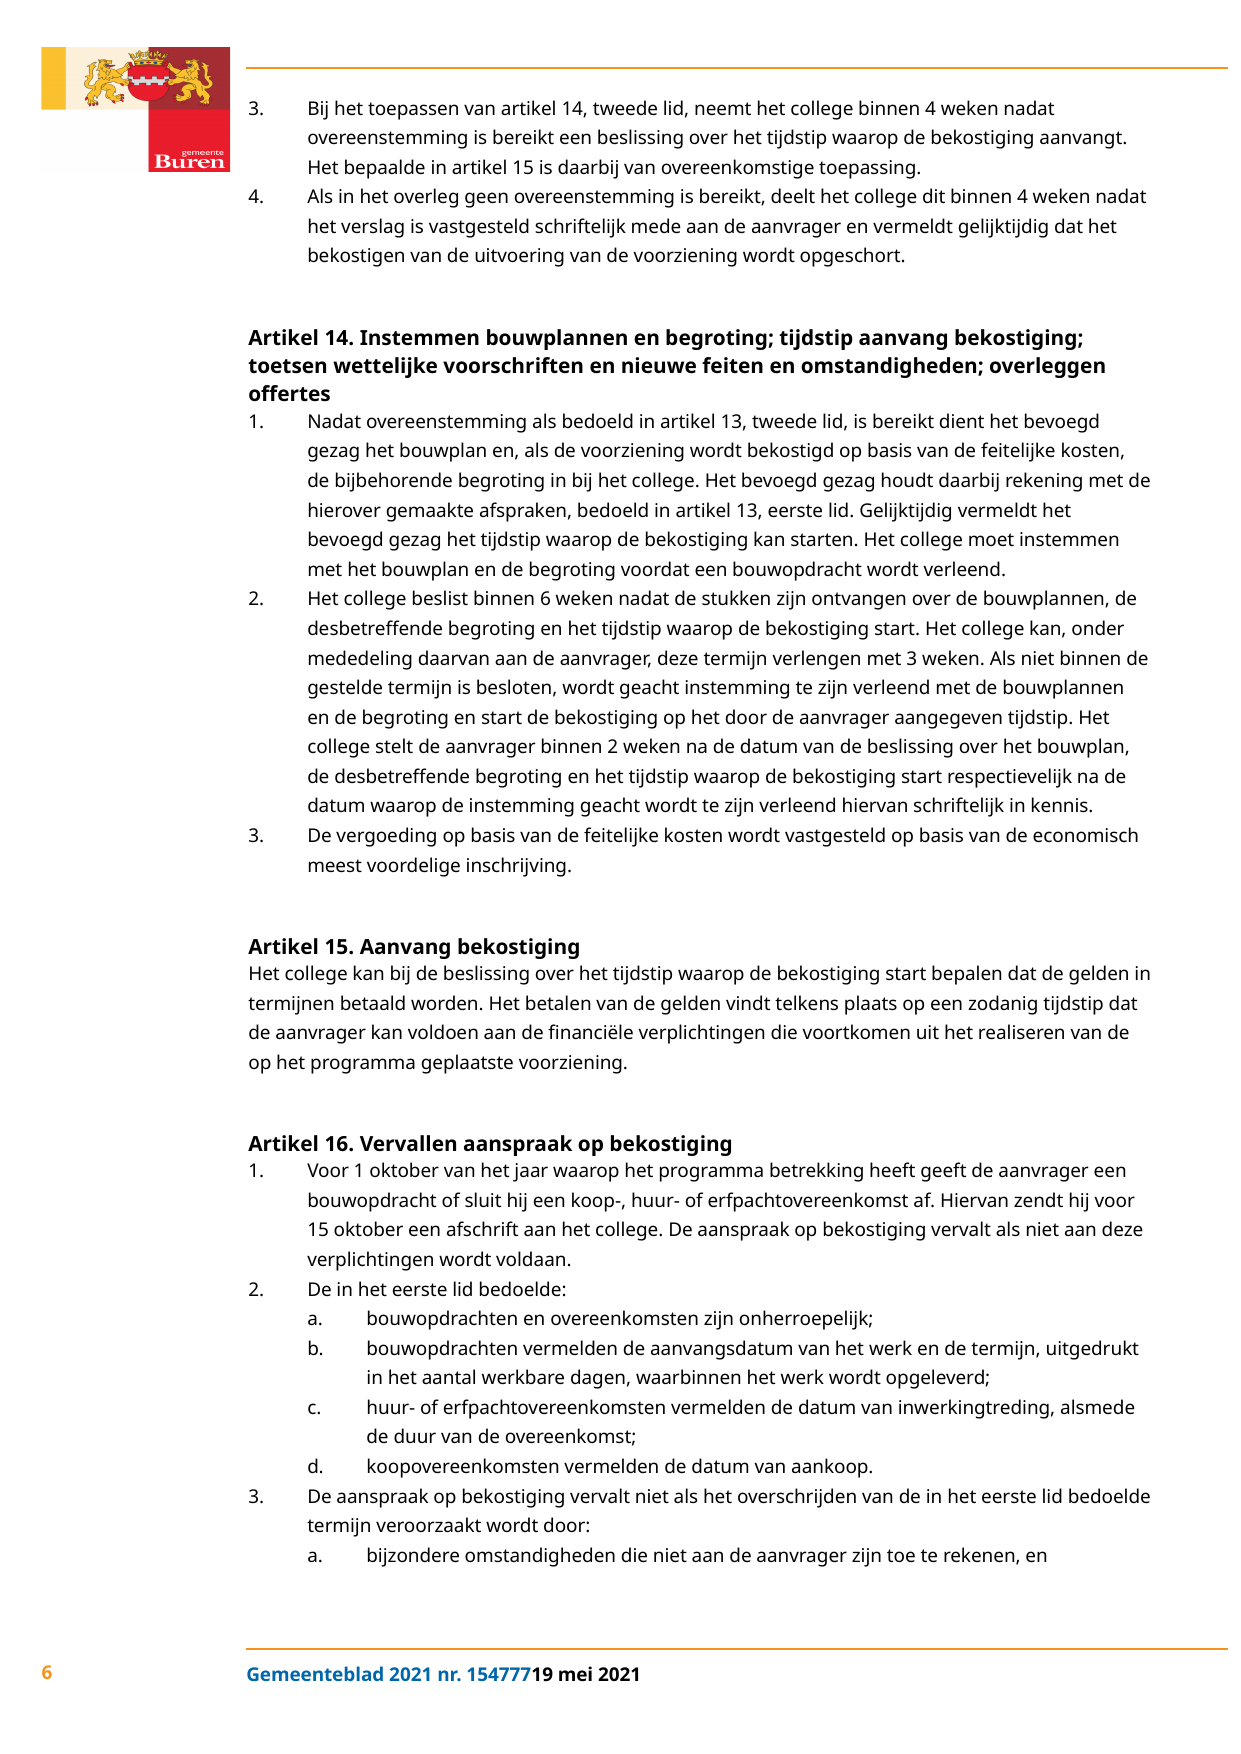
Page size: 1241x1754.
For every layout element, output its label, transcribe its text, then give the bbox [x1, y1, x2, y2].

list Nadat overeenstemming als bedoeld in artikel 13, tweede lid, is bereikt dient het bevoegd gezag het bouwplan en, als de voorziening wordt bekostigd op basis van de feitelijke kosten, de bijbehorende begroting in bij het college. Het bevoegd gezag houdt daarbij rekening met de hierover gemaakte afspraken, bedoeld in artikel 13, eerste lid. Gelijktijdig vermeldt het bevoegd gezag het tijdstip waarop de bekostiging kan starten. Het college moet instemmen met het bouwplan en de begroting voordat een bouwopdracht wordt verleend. [248, 408, 1152, 582]
list De aanspraak op bekostiging vervalt niet als het overschrijden van de in het eerste lid bedoelde termijn veroorzaakt wordt door: [248, 1483, 1152, 1538]
list De in het eerste lid bedoelde: [248, 1276, 1152, 1301]
list bouwopdrachten vermelden de aanvangsdatum van het werk en de termijn, uitgedrukt in het aantal werkbare dagen, waarbinnen het werk wordt opgeleverd; [307, 1335, 1152, 1390]
list Voor 1 oktober van het jaar waarop het programma betrekking heeft geeft de aanvrager een bouwopdracht of sluit hij een koop-, huur- of erfpachtovereenkomst af. Hiervan zendt hij voor 15 oktober een afschrift aan het college. De aanspraak op bekostiging vervalt als niet aan deze verplichtingen wordt voldaan. [248, 1157, 1152, 1272]
list Het college beslist binnen 6 weken nadat de stukken zijn ontvangen over de bouwplannen, de desbetreffende begroting en het tijdstip waarop de bekostiging start. Het college kan, onder mededeling daarvan aan de aanvrager, deze termijn verlengen met 3 weken. Als niet binnen de gestelde termijn is besloten, wordt geacht instemming te zijn verleend met de bouwplannen en de begroting en start de bekostiging op het door de aanvrager aangegeven tijdstip. Het college stelt de aanvrager binnen 2 weken na de datum van de beslissing over het bouwplan, de desbetreffende begroting en het tijdstip waarop de bekostiging start respectievelijk na de datum waarop de instemming geacht wordt te zijn verleend hiervan schriftelijk in kennis. [248, 586, 1152, 818]
text Artikel 14. Instemmen bouwplannen en begroting; tijdstip aanvang bekostiging; toetsen wettelijke voorschriften en nieuwe feiten en omstandigheden; overleggen offertes [248, 323, 1152, 408]
list De vergoeding op basis van de feitelijke kosten wordt vastgesteld op basis van de economisch meest voordelige inschrijving. [248, 822, 1152, 877]
list Als in het overleg geen overeenstemming is bereikt, deelt het college dit binnen 4 weken nadat het verslag is vastgesteld schriftelijk mede aan de aanvrager en vermeldt gelijktijdig dat het bekostigen van de uitvoering van de voorziening wordt opgeschort. [248, 183, 1152, 268]
list Bij het toepassen van artikel 14, tweede lid, neemt het college binnen 4 weken nadat overeenstemming is bereikt een beslissing over het tijdstip waarop de bekostiging aanvangt. Het bepaalde in artikel 15 is daarbij van overeenkomstige toepassing. [248, 95, 1152, 180]
text Artikel 16. Vervallen aanspraak op bekostiging [248, 1129, 1152, 1157]
list bijzondere omstandigheden die niet aan de aanvrager zijn toe te rekenen, en [307, 1542, 1152, 1568]
text Artikel 15. Aanvang bekostiging [248, 932, 1152, 960]
picture [41, 47, 231, 172]
list koopovereenkomsten vermelden de datum van aankoop. [307, 1453, 1152, 1479]
text Het college kan bij de beslissing over het tijdstip waarop de bekostiging start bepalen dat de gelden in termijnen betaald worden. Het betalen van de gelden vindt telkens plaats op een zodanig tijdstip dat de aanvrager kan voldoen aan de financiële verplichtingen die voortkomen uit het realiseren van de op het programma geplaatste voorziening. [248, 960, 1152, 1075]
list huur- of erfpachtovereenkomsten vermelden de datum van inwerkingtreding, alsmede de duur van de overeenkomst; [307, 1394, 1152, 1449]
list bouwopdrachten en overeenkomsten zijn onherroepelijk; [307, 1305, 1152, 1331]
